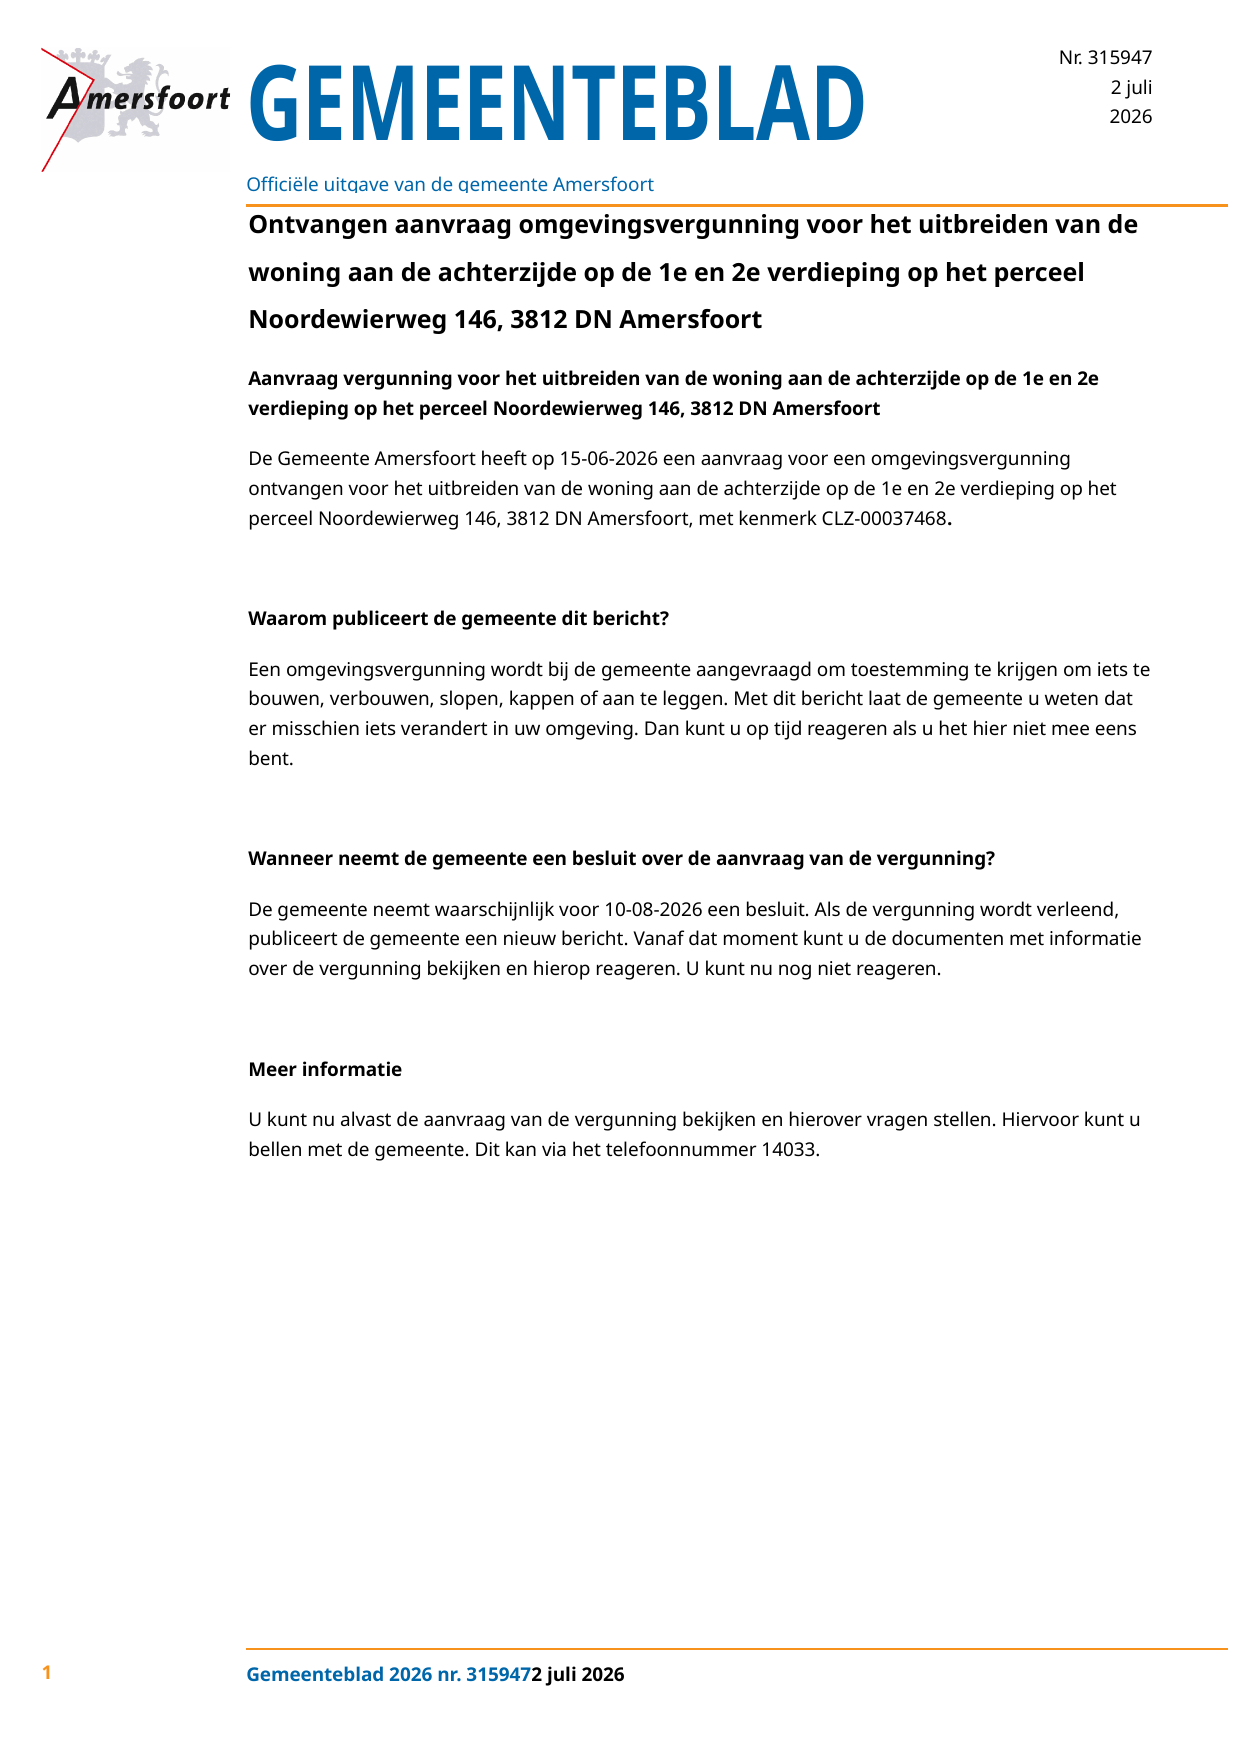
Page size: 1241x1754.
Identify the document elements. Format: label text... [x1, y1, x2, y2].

text Waarom publiceert de gemeente dit bericht? [248, 606, 1152, 631]
text De Gemeente Amersfoort heeft op 15-06-2026 een aanvraag voor een omgevingsvergunning ontvangen voor het uitbreiden van de woning aan de achterzijde op de 1e en 2e verdieping op het perceel Noordewierweg 146, 3812 DN Amersfoort, met kenmerk CLZ-00037468. [248, 446, 1152, 530]
text Ontvangen aanvraag omgevingsvergunning voor het uitbreiden van de woning aan de achterzijde op de 1e en 2e verdieping op het perceel Noordewierweg 146, 3812 DN Amersfoort [248, 207, 1152, 336]
text U kunt nu alvast de aanvraag van de vergunning bekijken en hierover vragen stellen. Hiervoor kunt u bellen met de gemeente. Dit kan via het telefoonnummer 14033. [248, 1106, 1152, 1162]
picture [41, 47, 231, 172]
text Een omgevingsvergunning wordt bij de gemeente aangevraagd om toestemming te krijgen om iets te bouwen, verbouwen, slopen, kappen of aan te leggen. Met dit bericht laat de gemeente u weten dat er misschien iets verandert in uw omgeving. Dan kunt u op tijd reageren als u het hier niet mee eens bent. [248, 656, 1152, 770]
text De gemeente neemt waarschijnlijk voor 10-08-2026 een besluit. Als de vergunning wordt verleend, publiceert de gemeente een nieuw bericht. Vanaf dat moment kunt u de documenten met informatie over de vergunning bekijken en hierop reageren. U kunt nu nog niet reageren. [248, 896, 1152, 981]
text Wanneer neemt de gemeente een besluit over de aanvraag van de vergunning? [248, 846, 1152, 871]
text Aanvraag vergunning voor het uitbreiden van de woning aan de achterzijde op de 1e en 2e verdieping op het perceel Noordewierweg 146, 3812 DN Amersfoort [248, 366, 1152, 421]
text Meer informatie [248, 1056, 1152, 1082]
